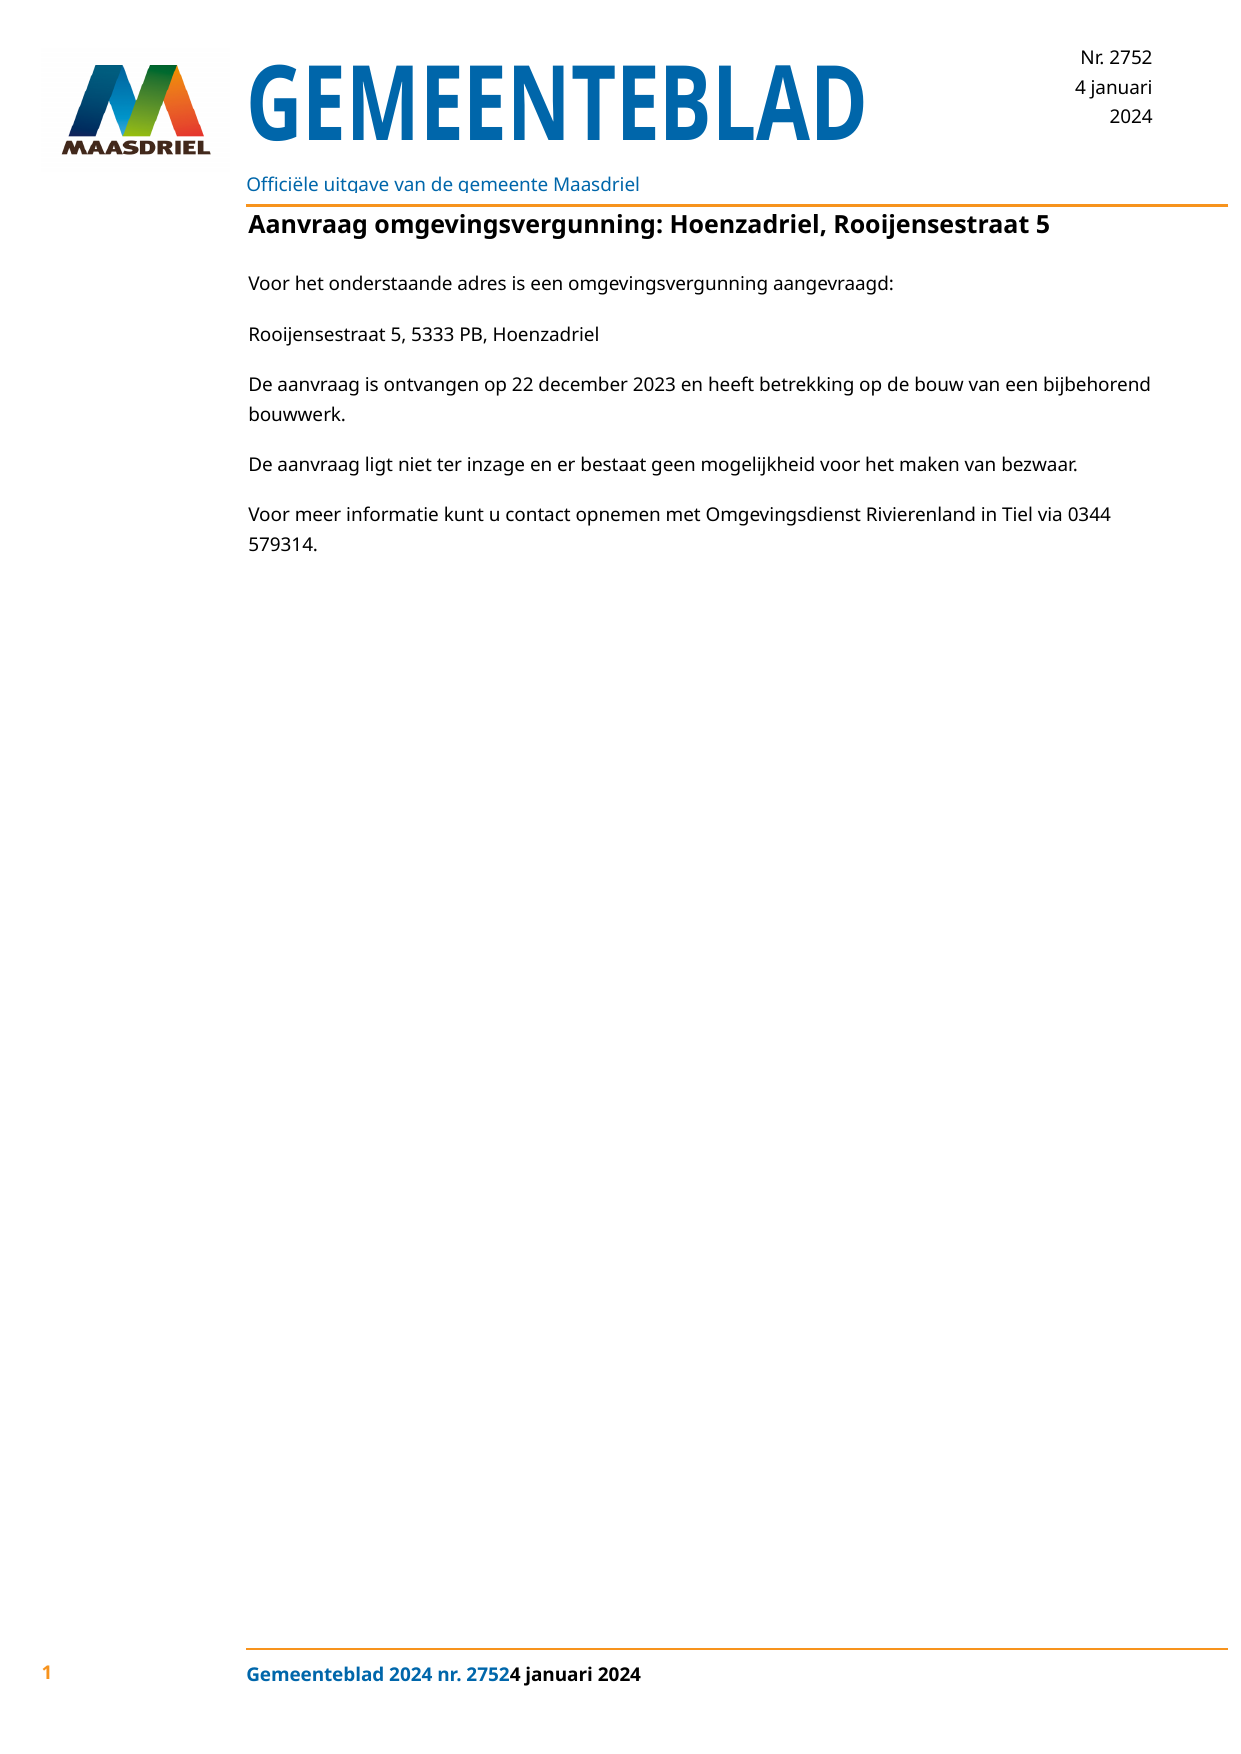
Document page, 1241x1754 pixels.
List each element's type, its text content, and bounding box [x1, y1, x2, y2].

text Voor meer informatie kunt u contact opnemen met Omgevingsdienst Rivierenland in Tiel via 0344 579314. [248, 502, 1152, 557]
text Voor het onderstaande adres is een omgevingsvergunning aangevraagd: [248, 270, 1152, 296]
text De aanvraag ligt niet ter inzage en er bestaat geen mogelijkheid voor het maken van bezwaar. [248, 451, 1152, 477]
text Aanvraag omgevingsvergunning: Hoenzadriel, Rooijensestraat 5 [248, 207, 1152, 241]
picture [41, 47, 231, 172]
text De aanvraag is ontvangen op 22 december 2023 en heeft betrekking op de bouw van een bijbehorend bouwwerk. [248, 371, 1152, 426]
text Rooijensestraat 5, 5333 PB, Hoenzadriel [248, 321, 1152, 346]
